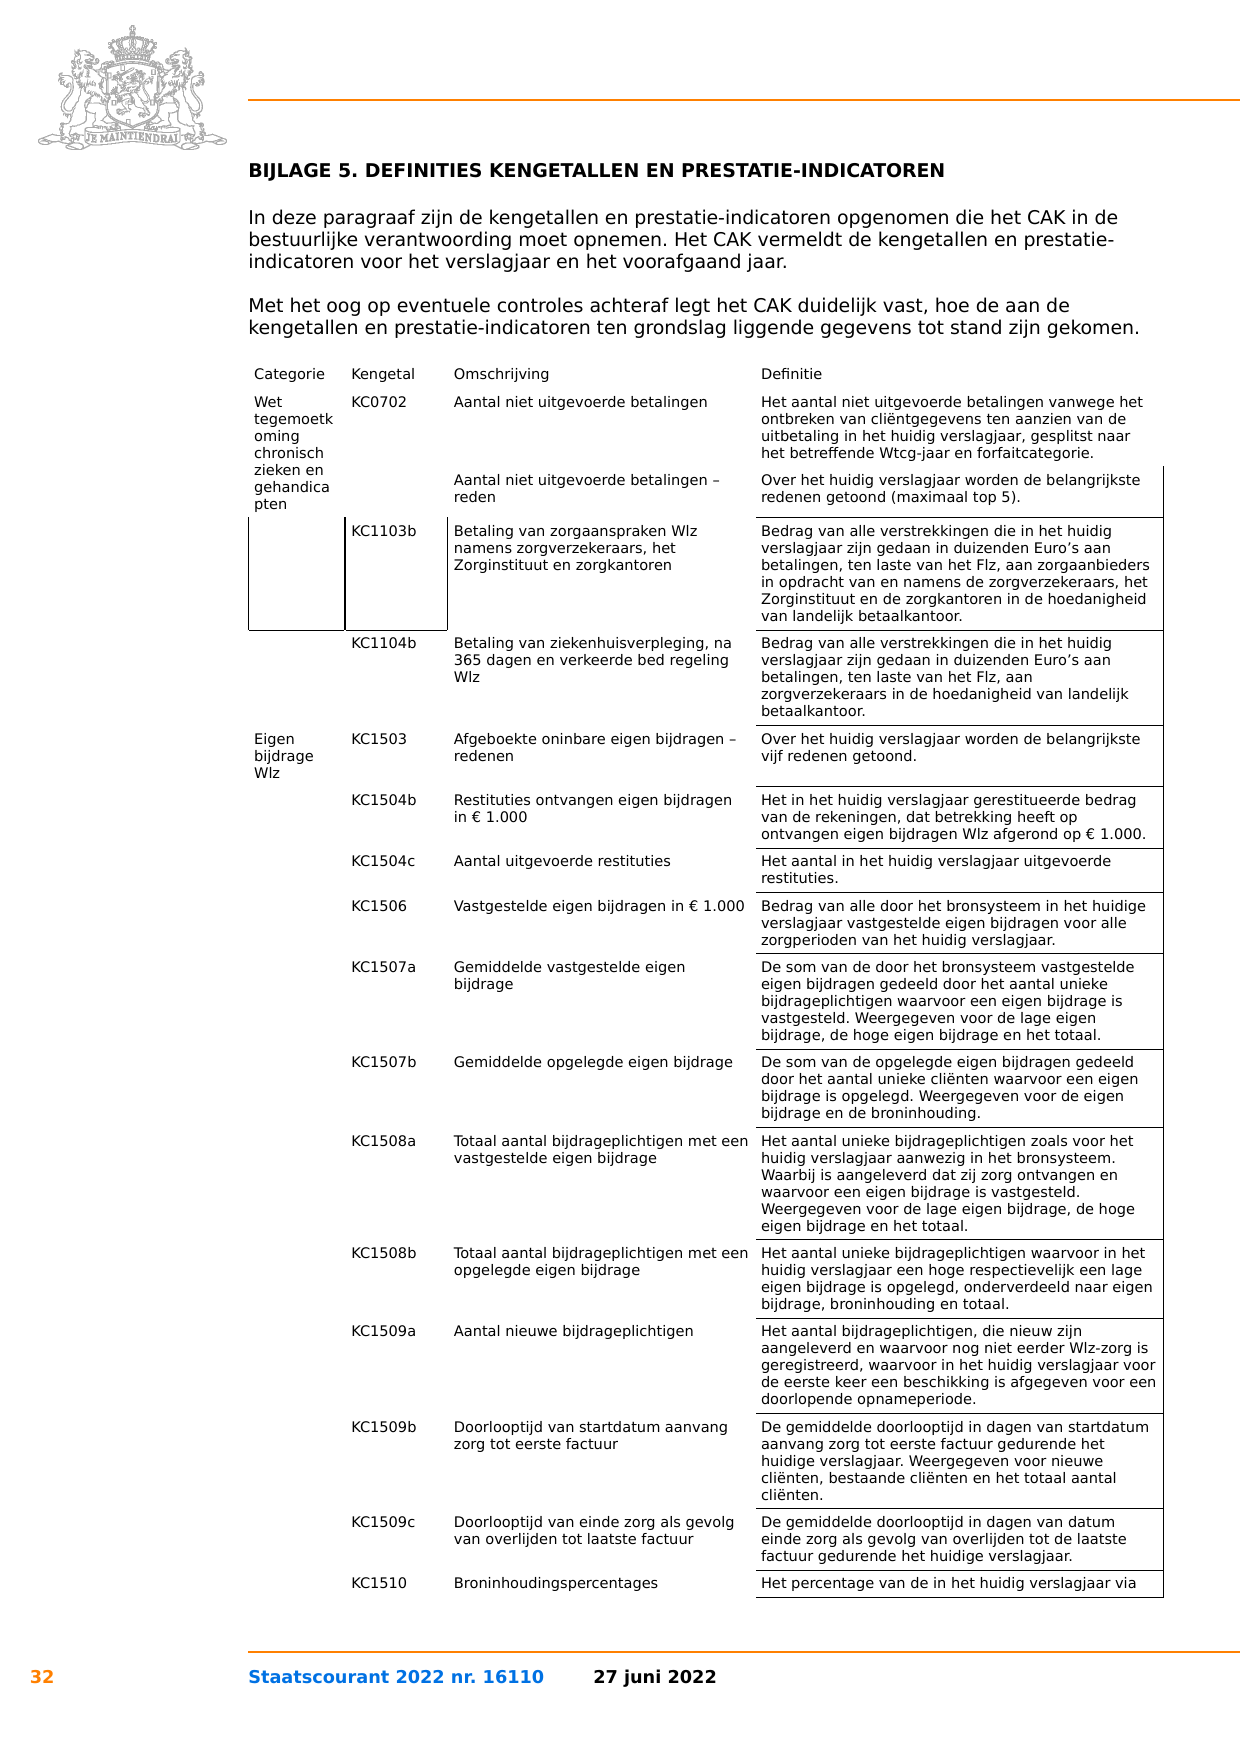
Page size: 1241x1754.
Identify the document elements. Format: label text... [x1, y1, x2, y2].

table_cell KC1503 [346, 726, 447, 786]
table_cell Het aantal niet uitgevoerde betalingen vanwege het ontbreken van cliëntgegevens ten aanzien van de uitbetaling in het huidig verslagjaar, gesplitst naar het betreffende Wtcg-jaar en forfaitcategorie. [756, 389, 1163, 466]
table_cell Het in het huidig verslagjaar gerestitueerde bedrag van de rekeningen, dat betrekking heeft op ontvangen eigen bijdragen Wlz afgerond op € 1.000. [756, 787, 1163, 847]
table_cell KC1509c [346, 1509, 447, 1569]
table_cell Totaal aantal bijdrageplichtigen met een opgelegde eigen bijdrage [448, 1240, 754, 1317]
table_cell Het aantal unieke bijdrageplichtigen waarvoor in het huidig verslagjaar een hoge respectievelijk een lage eigen bijdrage is opgelegd, onderverdeeld naar eigen bijdrage, broninhouding en totaal. [756, 1240, 1163, 1317]
table_cell KC1507b [346, 1050, 447, 1127]
table_cell Aantal uitgevoerde restituties [448, 849, 754, 892]
table_cell Het aantal unieke bijdrageplichtigen zoals voor het huidig verslagjaar aanwezig in het bronsysteem. Waarbij is aangeleverd dat zij zorg ontvangen en waarvoor een eigen bijdrage is vastgesteld. Weergegeven voor de lage eigen bijdrage, de hoge eigen bijdrage en het totaal. [756, 1128, 1163, 1239]
table_cell [249, 1050, 344, 1127]
text Met het oog op eventuele controles achteraf legt het CAK duidelijk vast, hoe de aan de kengetallen en prestatie-indicatoren ten grondslag liggende gegevens tot stand zijn gekomen. [248, 295, 1163, 339]
table_cell Bedrag van alle door het bronsysteem in het huidige verslagjaar vastgestelde eigen bijdragen voor alle zorgperioden van het huidig verslagjaar. [756, 893, 1163, 953]
table_cell [249, 1319, 344, 1413]
table_cell Bedrag van alle verstrekkingen die in het huidig verslagjaar zijn gedaan in duizenden Euro’s aan betalingen, ten laste van het Flz, aan zorgverzekeraars in de hoedanigheid van landelijk betaalkantoor. [756, 631, 1163, 725]
table_cell [249, 1571, 344, 1597]
table_cell KC1504b [346, 787, 447, 847]
table_cell Gemiddelde opgelegde eigen bijdrage [448, 1050, 754, 1127]
table_cell Betaling van ziekenhuisverpleging, na 365 dagen en verkeerde bed regeling Wlz [448, 631, 754, 725]
table_cell De som van de door het bronsysteem vastgestelde eigen bijdragen gedeeld door het aantal unieke bijdrageplichtigen waarvoor een eigen bijdrage is vastgesteld. Weergegeven voor de lage eigen bijdrage, de hoge eigen bijdrage en het totaal. [756, 954, 1163, 1048]
table_cell [249, 1414, 344, 1508]
table_cell [249, 849, 344, 892]
table_cell [249, 631, 344, 725]
table_cell KC1509b [346, 1414, 447, 1508]
table_cell Gemiddelde vastgestelde eigen bijdrage [448, 954, 754, 1048]
table_cell De gemiddelde doorlooptijd in dagen van datum einde zorg als gevolg van overlijden tot de laatste factuur gedurende het huidige verslagjaar. [756, 1509, 1163, 1569]
table_cell [249, 1128, 344, 1239]
text In deze paragraaf zijn de kengetallen en prestatie-indicatoren opgenomen die het CAK in de bestuurlijke verantwoording moet opnemen. Het CAK vermeldt de kengetallen en prestatie-indicatoren voor het verslagjaar en het voorafgaand jaar. [248, 207, 1163, 273]
table_cell Het percentage van de in het huidig verslagjaar via [756, 1571, 1163, 1597]
table_cell Aantal niet uitgevoerde betalingen – reden [448, 467, 754, 517]
table_cell KC1506 [346, 893, 447, 953]
table_cell Eigen bijdrage Wlz [249, 726, 344, 786]
table_cell Betaling van zorgaanspraken Wlz namens zorgverzekeraars, het Zorginstituut en zorgkantoren [448, 518, 754, 629]
table_cell Broninhoudingspercentages [448, 1571, 754, 1597]
table_cell Het aantal bijdrageplichtigen, die nieuw zijn aangeleverd en waarvoor nog niet eerder Wlz-zorg is geregistreerd, waarvoor in het huidig verslagjaar voor de eerste keer een beschikking is afgegeven voor een doorlopende opnameperiode. [756, 1319, 1163, 1413]
table_header Categorie [249, 362, 344, 388]
table_cell KC1507a [346, 954, 447, 1048]
table_cell Wet tegemoetkoming chronisch zieken en gehandicapten [249, 389, 344, 517]
table_cell [249, 518, 344, 629]
table_header Kengetal [346, 362, 447, 388]
table_header Definitie [756, 362, 1163, 388]
table_cell Afgeboekte oninbare eigen bijdragen – redenen [448, 726, 754, 786]
table_cell De gemiddelde doorlooptijd in dagen van startdatum aanvang zorg tot eerste factuur gedurende het huidige verslagjaar. Weergegeven voor nieuwe cliënten, bestaande cliënten en het totaal aantal cliënten. [756, 1414, 1163, 1508]
table_cell [249, 893, 344, 953]
table_cell KC1103b [346, 518, 447, 629]
table_cell KC1508a [346, 1128, 447, 1239]
table_cell De som van de opgelegde eigen bijdragen gedeeld door het aantal unieke cliënten waarvoor een eigen bijdrage is opgelegd. Weergegeven voor de eigen bijdrage en de broninhouding. [756, 1050, 1163, 1127]
table_cell KC1508b [346, 1240, 447, 1317]
table_cell [249, 1240, 344, 1317]
table_cell Aantal niet uitgevoerde betalingen [448, 389, 754, 466]
table_cell Restituties ontvangen eigen bijdragen in € 1.000 [448, 787, 754, 847]
table_cell Doorlooptijd van startdatum aanvang zorg tot eerste factuur [448, 1414, 754, 1508]
picture [38, 25, 227, 150]
table_cell KC1510 [346, 1571, 447, 1597]
table_cell Over het huidig verslagjaar worden de belangrijkste redenen getoond (maximaal top 5). [756, 467, 1163, 517]
table_cell Over het huidig verslagjaar worden de belangrijkste vijf redenen getoond. [756, 726, 1163, 786]
table_cell Aantal nieuwe bijdrageplichtigen [448, 1319, 754, 1413]
table_header Omschrijving [448, 362, 754, 388]
subtitle BIJLAGE 5. DEFINITIES KENGETALLEN EN PRESTATIE-INDICATOREN [248, 160, 1163, 182]
table_cell KC1104b [346, 631, 447, 725]
table_cell [249, 787, 344, 847]
table_cell [249, 1509, 344, 1569]
table_cell Doorlooptijd van einde zorg als gevolg van overlijden tot laatste factuur [448, 1509, 754, 1569]
table_cell Het aantal in het huidig verslagjaar uitgevoerde restituties. [756, 849, 1163, 892]
table_cell Vastgestelde eigen bijdragen in € 1.000 [448, 893, 754, 953]
table_cell KC1504c [346, 849, 447, 892]
table_cell KC1509a [346, 1319, 447, 1413]
table_cell [249, 954, 344, 1048]
table_cell Totaal aantal bijdrageplichtigen met een vastgestelde eigen bijdrage [448, 1128, 754, 1239]
table_cell Bedrag van alle verstrekkingen die in het huidig verslagjaar zijn gedaan in duizenden Euro’s aan betalingen, ten laste van het Flz, aan zorgaanbieders in opdracht van en namens de zorgverzekeraars, het Zorginstituut en de zorgkantoren in de hoedanigheid van landelijk betaalkantoor. [756, 518, 1163, 629]
table_cell KC0702 [346, 389, 447, 517]
